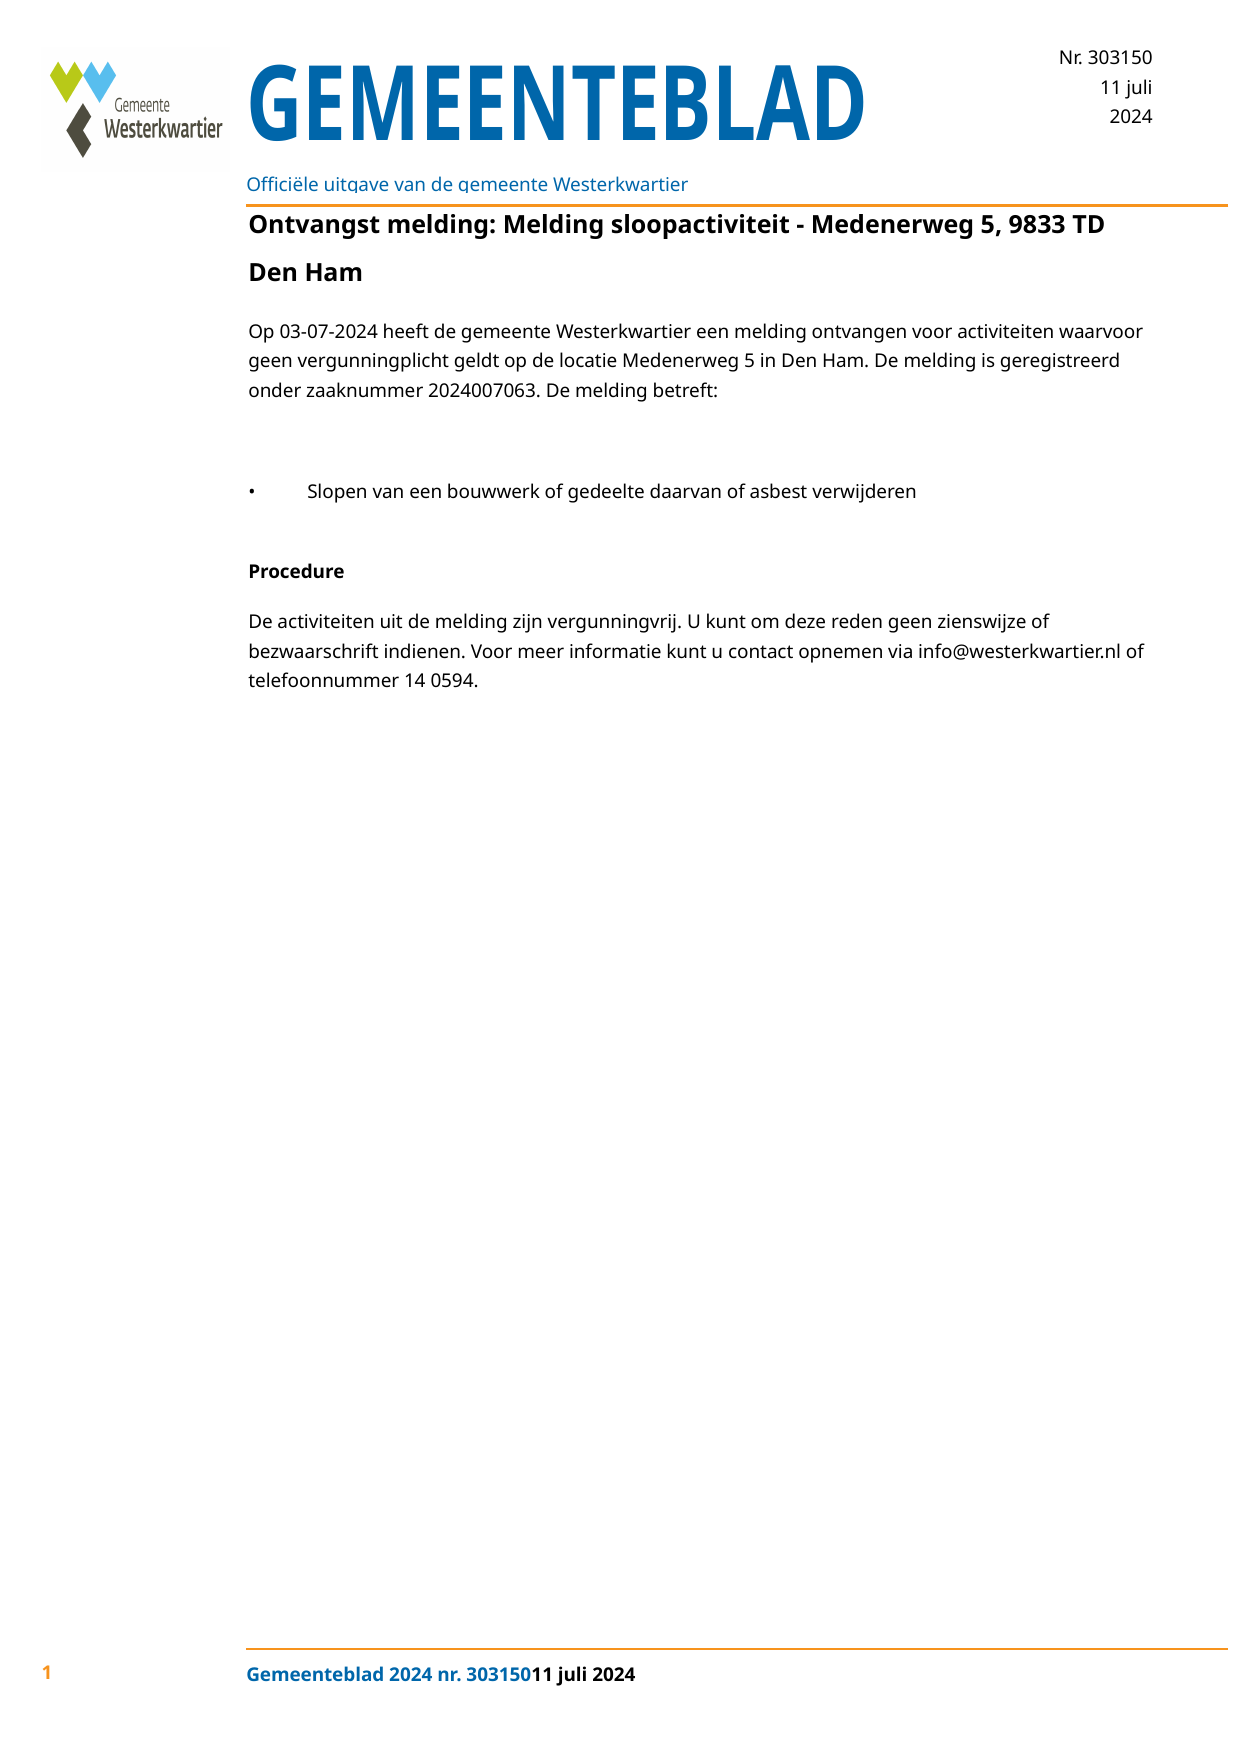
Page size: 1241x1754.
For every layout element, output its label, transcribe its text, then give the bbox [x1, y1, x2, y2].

list Slopen van een bouwwerk of gedeelte daarvan of asbest verwijderen [248, 478, 1152, 504]
picture [41, 47, 231, 172]
text De activiteiten uit de melding zijn vergunningvrij. U kunt om deze reden geen zienswijze of bezwaarschrift indienen. Voor meer informatie kunt u contact opnemen via info@westerkwartier.nl of telefoonnummer 14 0594. [248, 608, 1152, 693]
text Ontvangst melding: Melding sloopactiviteit - Medenerweg 5, 9833 TD Den Ham [248, 207, 1152, 288]
text Op 03-07-2024 heeft de gemeente Westerkwartier een melding ontvangen voor activiteiten waarvoor geen vergunningplicht geldt op de locatie Medenerweg 5 in Den Ham. De melding is geregistreerd onder zaaknummer 2024007063. De melding betreft: [248, 318, 1152, 403]
text Procedure [248, 558, 1152, 584]
